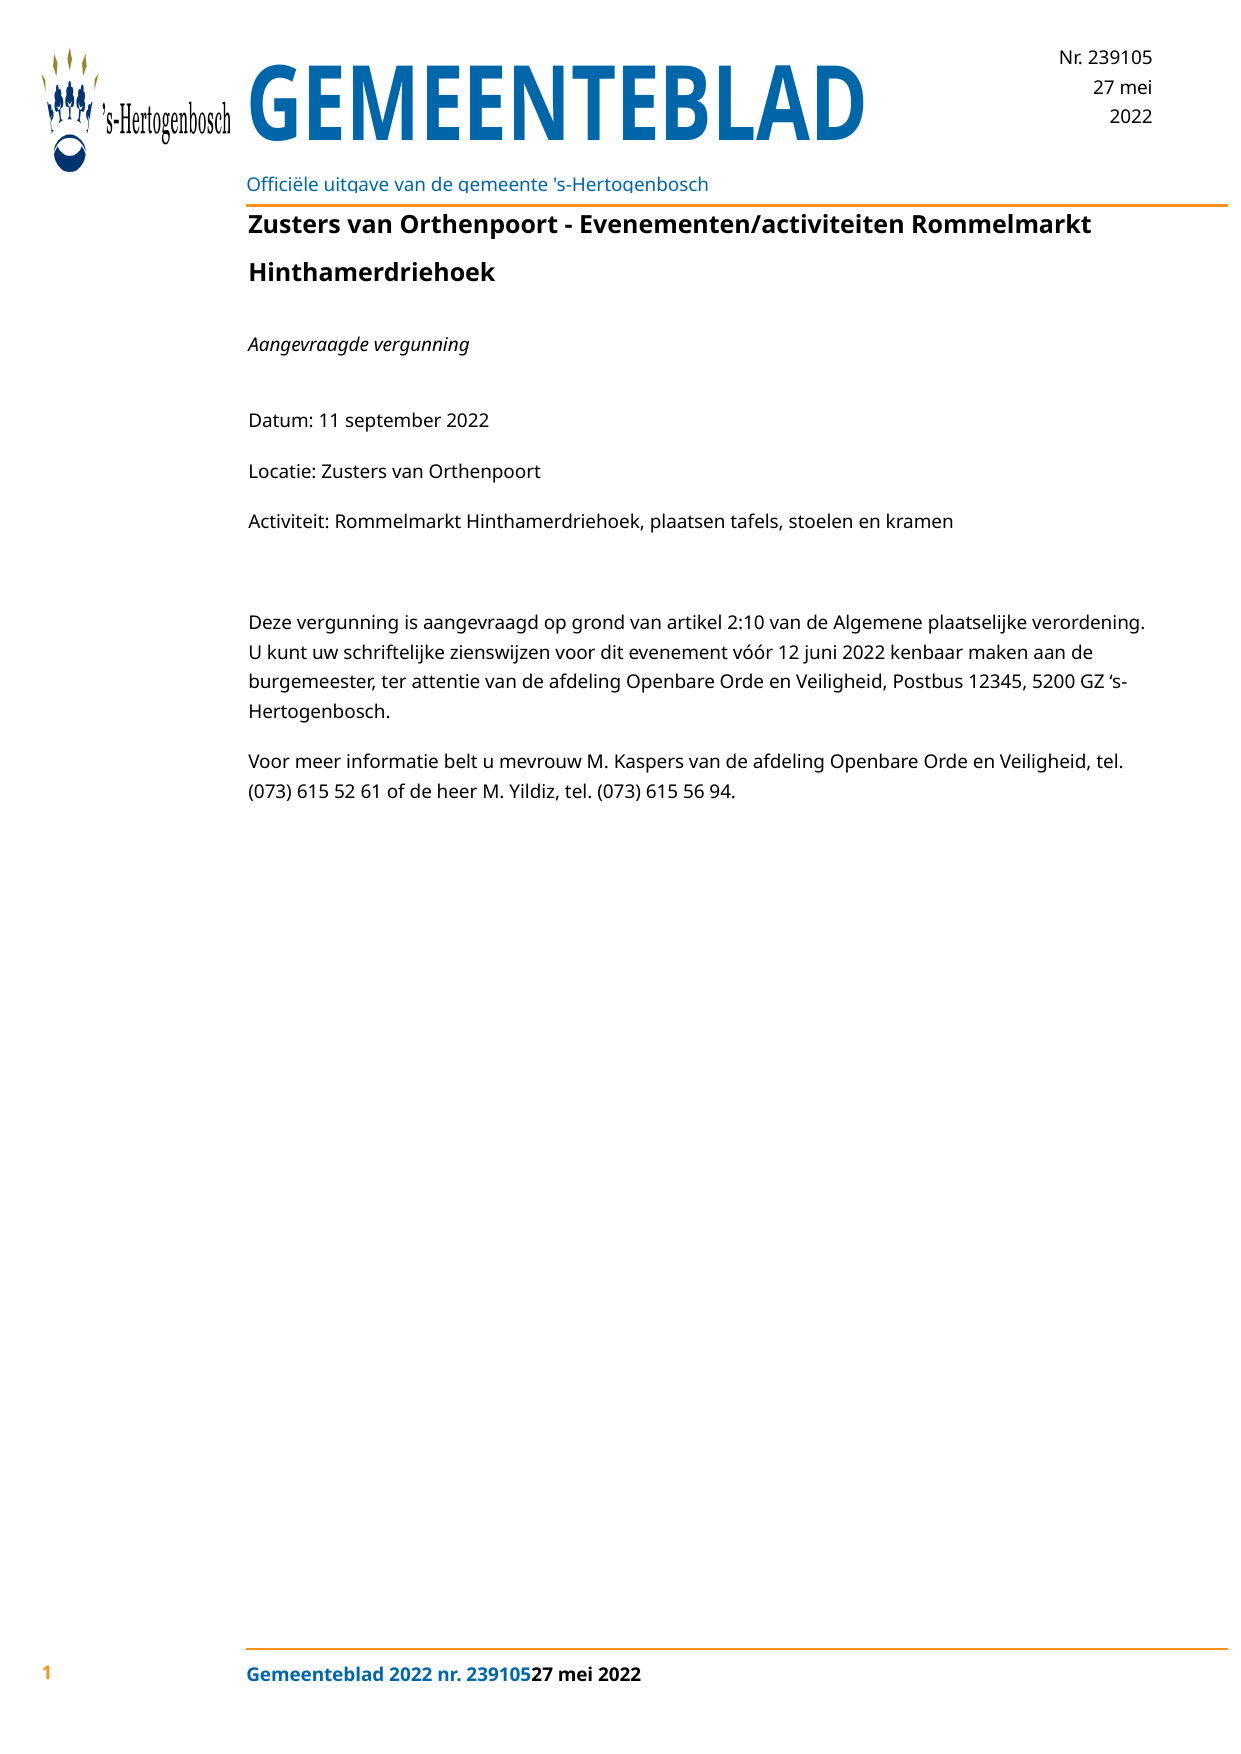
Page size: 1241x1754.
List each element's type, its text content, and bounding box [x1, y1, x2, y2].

text Aangevraagde vergunning [248, 331, 1152, 357]
text Voor meer informatie belt u mevrouw M. Kaspers van de afdeling Openbare Orde en Veiligheid, tel. (073) 615 52 61 of de heer M. Yildiz, tel. (073) 615 56 94. [248, 748, 1152, 804]
text Locatie: Zusters van Orthenpoort [248, 458, 1152, 484]
text Datum: 11 september 2022 [248, 408, 1152, 433]
text Zusters van Orthenpoort - Evenementen/activiteiten Rommelmarkt Hinthamerdriehoek [248, 207, 1152, 288]
picture [41, 47, 231, 172]
text Activiteit: Rommelmarkt Hinthamerdriehoek, plaatsen tafels, stoelen en kramen [248, 508, 1152, 534]
text Deze vergunning is aangevraagd op grond van artikel 2:10 van de Algemene plaatselijke verordening. U kunt uw schriftelijke zienswijzen voor dit evenement vóór 12 juni 2022 kenbaar maken aan de burgemeester, ter attentie van de afdeling Openbare Orde en Veiligheid, Postbus 12345, 5200 GZ ‘s-Hertogenbosch. [248, 609, 1152, 724]
